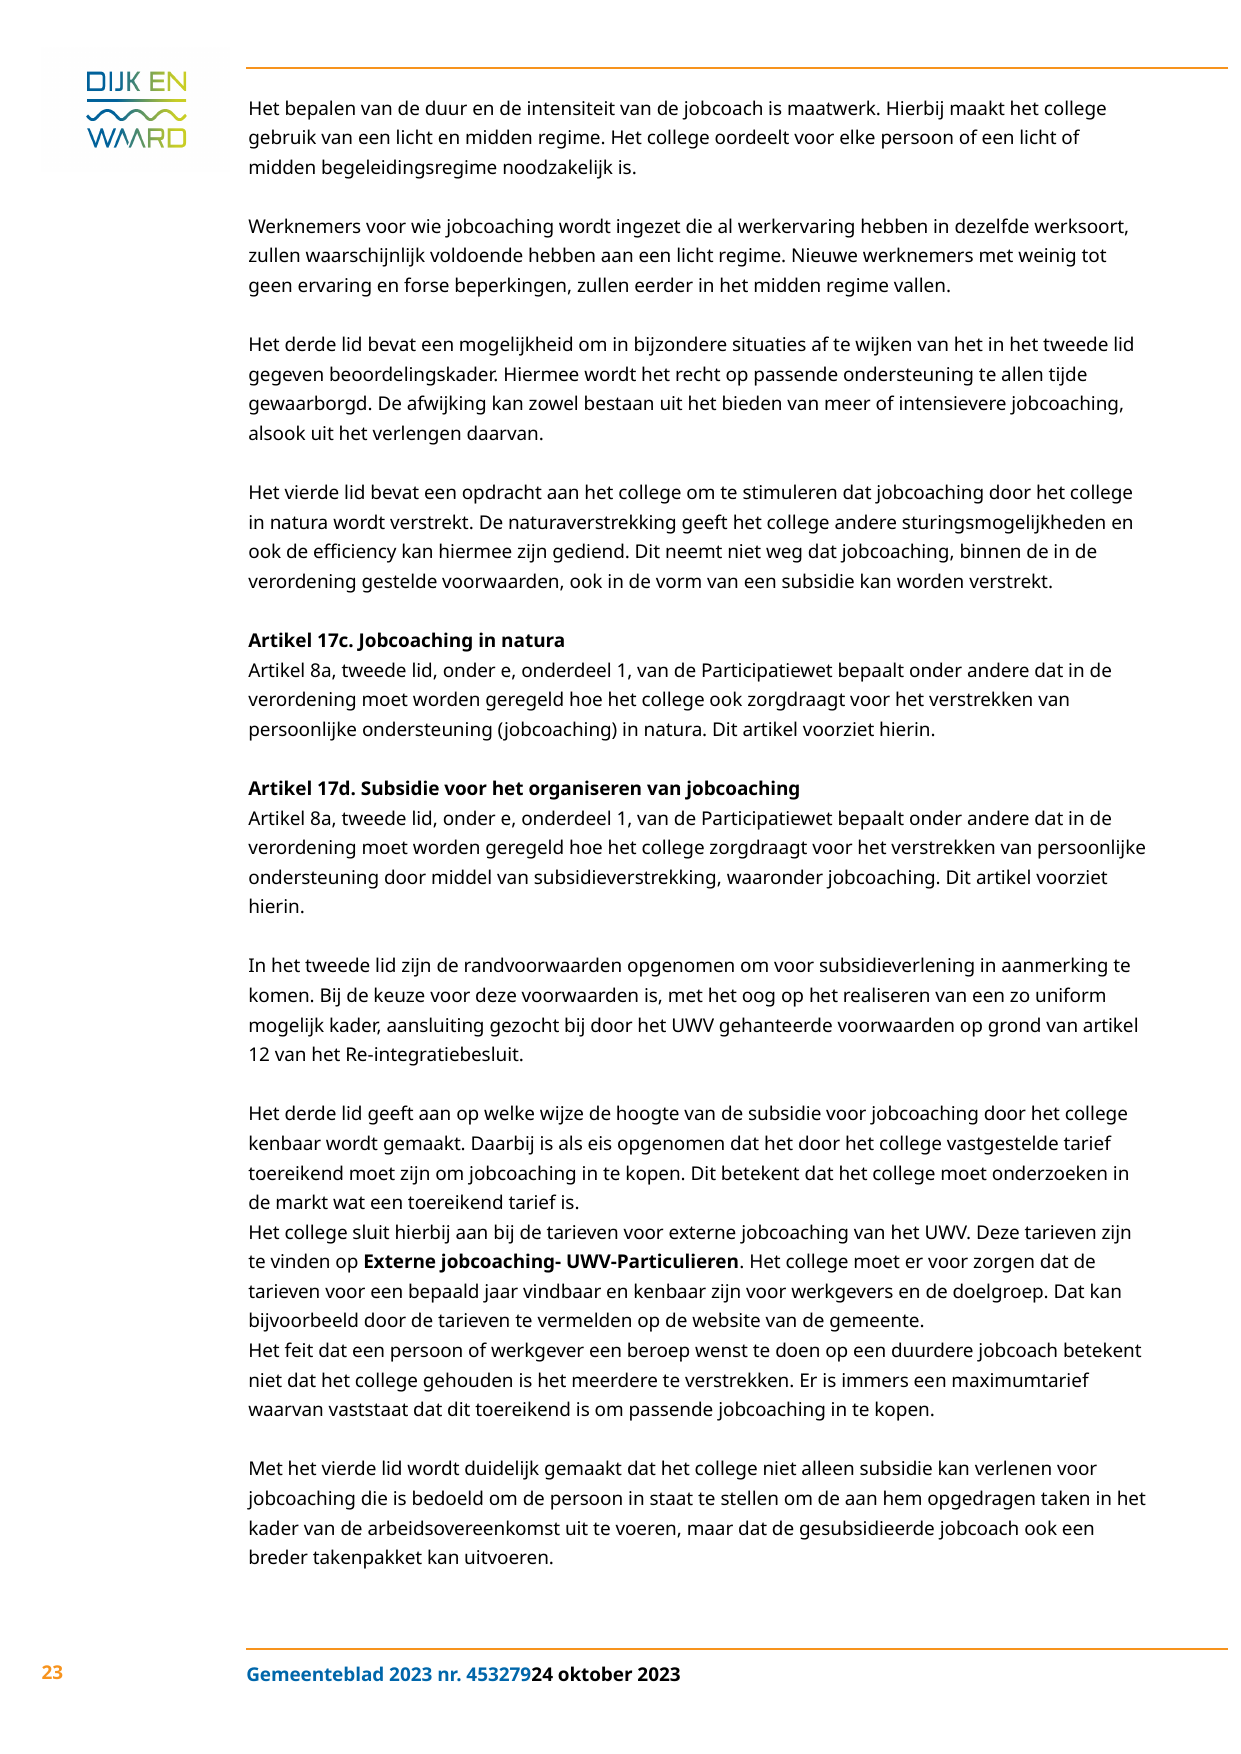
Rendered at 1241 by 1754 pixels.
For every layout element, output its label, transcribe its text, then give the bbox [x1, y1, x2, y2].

text Met het vierde lid wordt duidelijk gemaakt dat het college niet alleen subsidie kan verlenen voor jobcoaching die is bedoeld om de persoon in staat te stellen om de aan hem opgedragen taken in het kader van de arbeidsovereenkomst uit te voeren, maar dat de gesubsidieerde jobcoach ook een breder takenpakket kan uitvoeren. [248, 1456, 1152, 1570]
text Het college sluit hierbij aan bij de tarieven voor externe jobcoaching van het UWV. Deze tarieven zijn te vinden op Externe jobcoaching- UWV-Particulieren. Het college moet er voor zorgen dat de tarieven voor een bepaald jaar vindbaar en kenbaar zijn voor werkgevers en de doelgroep. Dat kan bijvoorbeeld door de tarieven te vermelden op de website van de gemeente. [248, 1219, 1152, 1333]
text Artikel 17d. Subsidie voor het organiseren van jobcoaching [248, 775, 1152, 801]
text Werknemers voor wie jobcoaching wordt ingezet die al werkervaring hebben in dezelfde werksoort, zullen waarschijnlijk voldoende hebben aan een licht regime. Nieuwe werknemers met weinig tot geen ervaring en forse beperkingen, zullen eerder in het midden regime vallen. [248, 213, 1152, 298]
text In het tweede lid zijn de randvoorwaarden opgenomen om voor subsidieverlening in aanmerking te komen. Bij de keuze voor deze voorwaarden is, met het oog op het realiseren van een zo uniform mogelijk kader, aansluiting gezocht bij door het UWV gehanteerde voorwaarden op grond van artikel 12 van het Re-integratiebesluit. [248, 953, 1152, 1067]
text Het feit dat een persoon of werkgever een beroep wenst te doen op een duurdere jobcoach betekent niet dat het college gehouden is het meerdere te verstrekken. Er is immers een maximumtarief waarvan vaststaat dat dit toereikend is om passende jobcoaching in te kopen. [248, 1337, 1152, 1422]
text Het derde lid geeft aan op welke wijze de hoogte van de subsidie voor jobcoaching door het college kenbaar wordt gemaakt. Daarbij is als eis opgenomen dat het door het college vastgestelde tarief toereikend moet zijn om jobcoaching in te kopen. Dit betekent dat het college moet onderzoeken in de markt wat een toereikend tarief is. [248, 1101, 1152, 1215]
text Artikel 8a, tweede lid, onder e, onderdeel 1, van de Participatiewet bepaalt onder andere dat in de verordening moet worden geregeld hoe het college ook zorgdraagt voor het verstrekken van persoonlijke ondersteuning (jobcoaching) in natura. Dit artikel voorziet hierin. [248, 657, 1152, 742]
text Artikel 17c. Jobcoaching in natura [248, 627, 1152, 653]
text Artikel 8a, tweede lid, onder e, onderdeel 1, van de Participatiewet bepaalt onder andere dat in de verordening moet worden geregeld hoe het college zorgdraagt voor het verstrekken van persoonlijke ondersteuning door middel van subsidieverstrekking, waaronder jobcoaching. Dit artikel voorziet hierin. [248, 805, 1152, 919]
picture [41, 47, 231, 172]
text Het vierde lid bevat een opdracht aan het college om te stimuleren dat jobcoaching door het college in natura wordt verstrekt. De naturaverstrekking geeft het college andere sturingsmogelijkheden en ook de efficiency kan hiermee zijn gediend. Dit neemt niet weg dat jobcoaching, binnen de in de verordening gestelde voorwaarden, ook in de vorm van een subsidie kan worden verstrekt. [248, 479, 1152, 594]
text Het derde lid bevat een mogelijkheid om in bijzondere situaties af te wijken van het in het tweede lid gegeven beoordelingskader. Hiermee wordt het recht op passende ondersteuning te allen tijde gewaarborgd. De afwijking kan zowel bestaan uit het bieden van meer of intensievere jobcoaching, alsook uit het verlengen daarvan. [248, 331, 1152, 446]
text Het bepalen van de duur en de intensiteit van de jobcoach is maatwerk. Hierbij maakt het college gebruik van een licht en midden regime. Het college oordeelt voor elke persoon of een licht of midden begeleidingsregime noodzakelijk is. [248, 95, 1152, 180]
